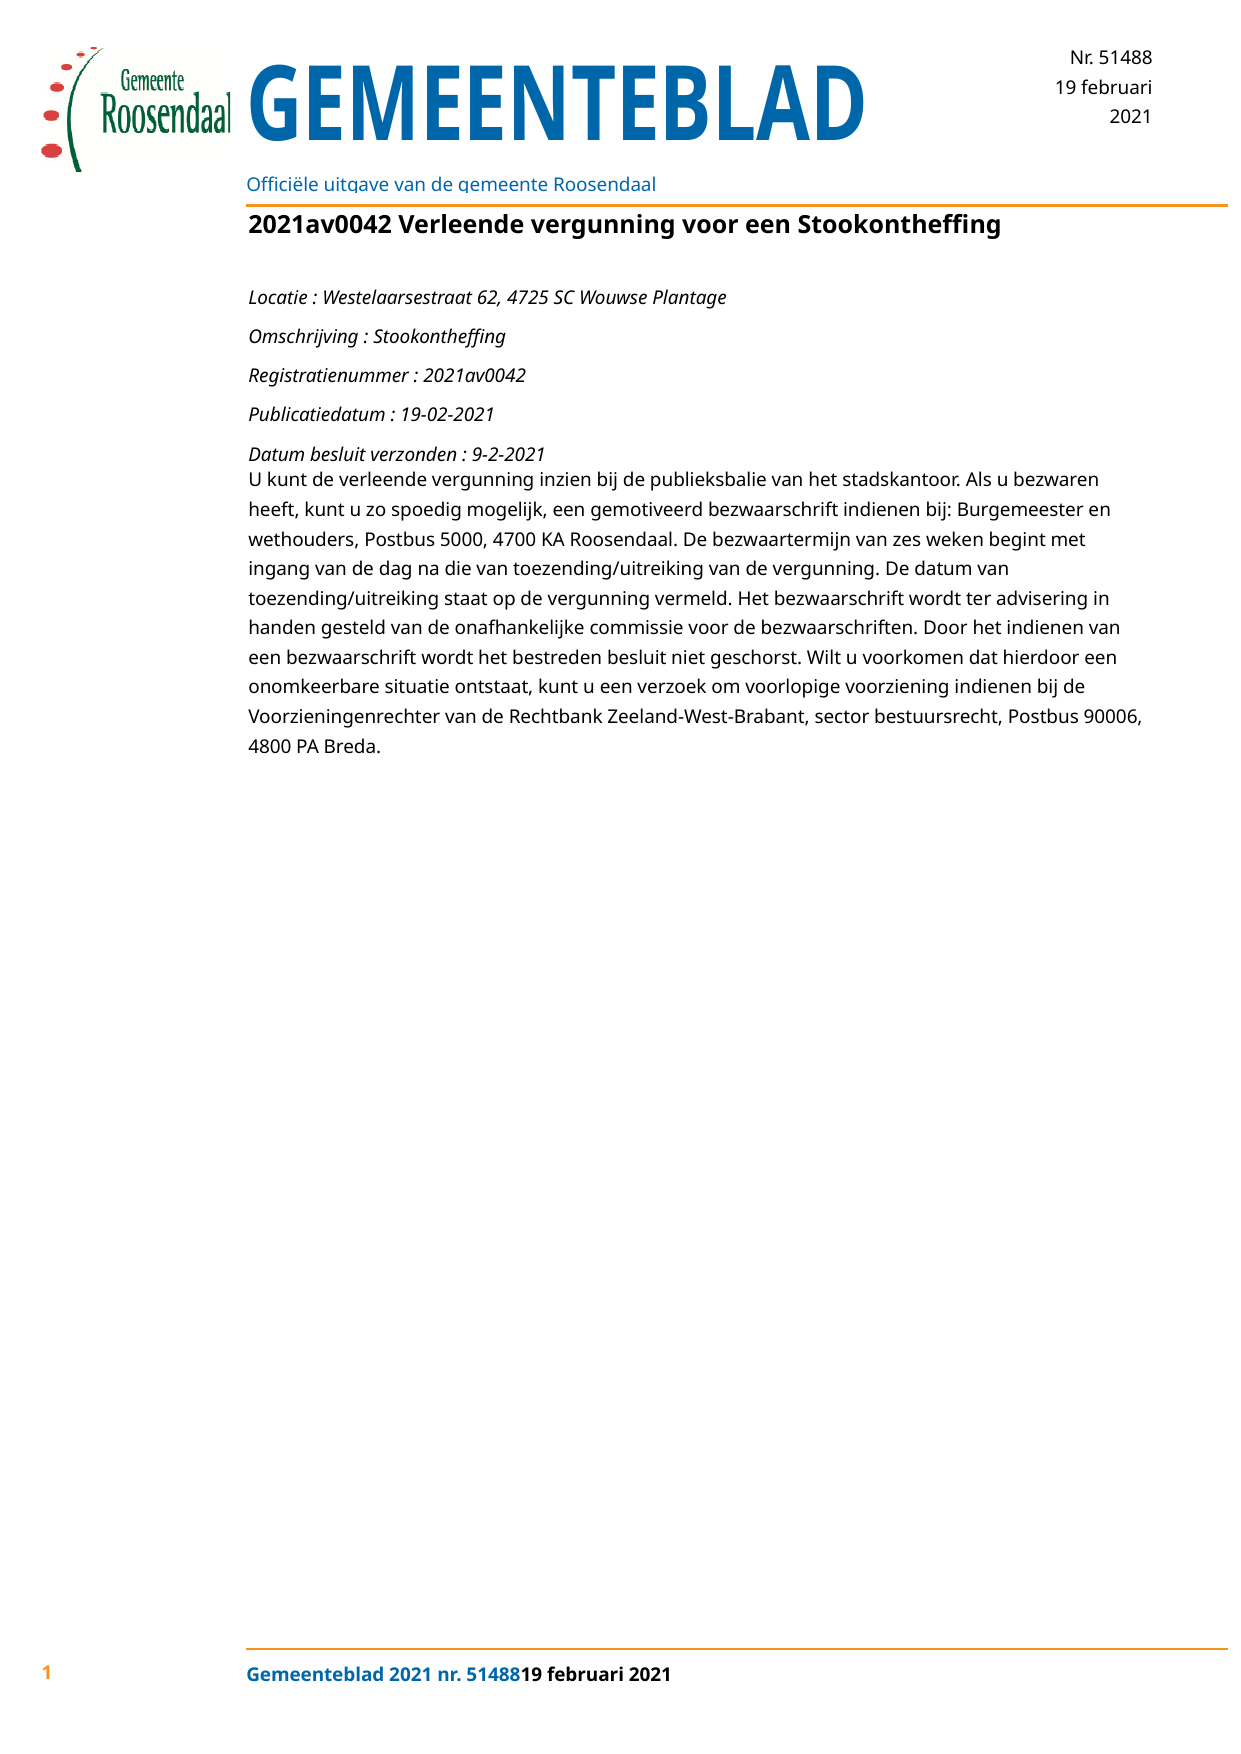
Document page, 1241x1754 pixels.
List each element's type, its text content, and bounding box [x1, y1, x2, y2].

text 2021av0042 Verleende vergunning voor een Stookontheffing [248, 207, 1152, 241]
text Locatie : Westelaarsestraat 62, 4725 SC Wouwse Plantage [248, 284, 1152, 309]
text Registratienummer : 2021av0042 [248, 362, 1152, 388]
text Datum besluit verzonden : 9-2-2021 [248, 441, 1152, 467]
picture [41, 47, 231, 172]
text Omschrijving : Stookontheffing [248, 323, 1152, 349]
text U kunt de verleende vergunning inzien bij de publieksbalie van het stadskantoor. Als u bezwaren heeft, kunt u zo spoedig mogelijk, een gemotiveerd bezwaarschrift indienen bij: Burgemeester en wethouders, Postbus 5000, 4700 KA Roosendaal. De bezwaartermijn van zes weken begint met ingang van de dag na die van toezending/uitreiking van de vergunning. De datum van toezending/uitreiking staat op de vergunning vermeld. Het bezwaarschrift wordt ter advisering in handen gesteld van de onafhankelijke commissie voor de bezwaarschriften. Door het indienen van een bezwaarschrift wordt het bestreden besluit niet geschorst. Wilt u voorkomen dat hierdoor een onomkeerbare situatie ontstaat, kunt u een verzoek om voorlopige voorziening indienen bij de Voorzieningenrechter van de Rechtbank Zeeland-West-Brabant, sector bestuursrecht, Postbus 90006, 4800 PA Breda. [248, 467, 1152, 759]
text Publicatiedatum : 19-02-2021 [248, 402, 1152, 427]
